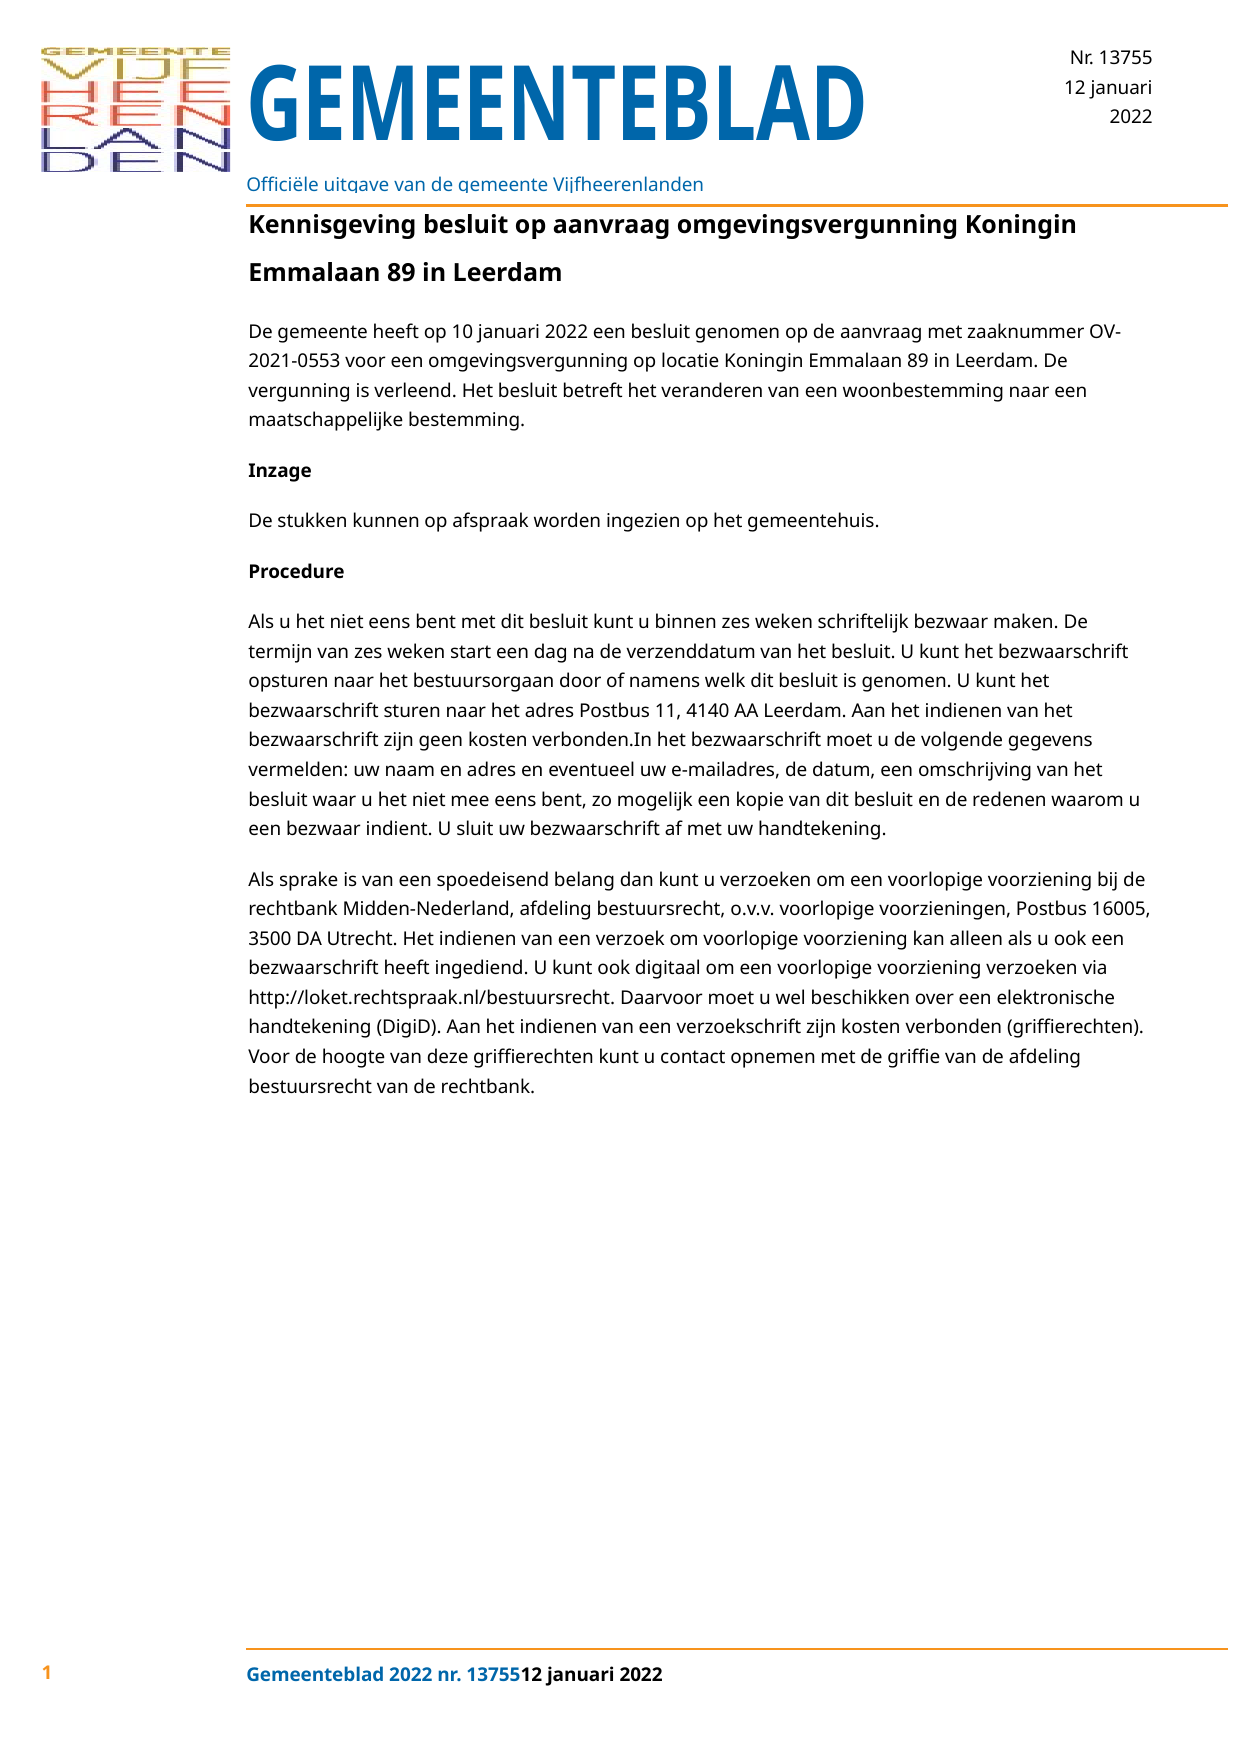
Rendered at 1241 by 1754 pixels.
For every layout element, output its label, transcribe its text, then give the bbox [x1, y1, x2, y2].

text De gemeente heeft op 10 januari 2022 een besluit genomen op de aanvraag met zaaknummer OV-2021-0553 voor een omgevingsvergunning op locatie Koningin Emmalaan 89 in Leerdam. De vergunning is verleend. Het besluit betreft het veranderen van een woonbestemming naar een maatschappelijke bestemming. [248, 318, 1152, 432]
text De stukken kunnen op afspraak worden ingezien op het gemeentehuis. [248, 507, 1152, 533]
picture [41, 47, 231, 172]
text Als u het niet eens bent met dit besluit kunt u binnen zes weken schriftelijk bezwaar maken. De termijn van zes weken start een dag na de verzenddatum van het besluit. U kunt het bezwaarschrift opsturen naar het bestuursorgaan door of namens welk dit besluit is genomen. U kunt het bezwaarschrift sturen naar het adres Postbus 11, 4140 AA Leerdam. Aan het indienen van het bezwaarschrift zijn geen kosten verbonden.In het bezwaarschrift moet u de volgende gegevens vermelden: uw naam en adres en eventueel uw e-mailadres, de datum, een omschrijving van het besluit waar u het niet mee eens bent, zo mogelijk een kopie van dit besluit en de redenen waarom u een bezwaar indient. U sluit uw bezwaarschrift af met uw handtekening. [248, 608, 1152, 841]
text Als sprake is van een spoedeisend belang dan kunt u verzoeken om een voorlopige voorziening bij de rechtbank Midden-Nederland, afdeling bestuursrecht, o.v.v. voorlopige voorzieningen, Postbus 16005, 3500 DA Utrecht. Het indienen van een verzoek om voorlopige voorziening kan alleen als u ook een bezwaarschrift heeft ingediend. U kunt ook digitaal om een voorlopige voorziening verzoeken via http://loket.rechtspraak.nl/bestuursrecht. Daarvoor moet u wel beschikken over een elektronische handtekening (DigiD). Aan het indienen van een verzoekschrift zijn kosten verbonden (griffierechten). Voor de hoogte van deze griffierechten kunt u contact opnemen met de griffie van de afdeling bestuursrecht van de rechtbank. [248, 866, 1152, 1099]
text Kennisgeving besluit op aanvraag omgevingsvergunning Koningin Emmalaan 89 in Leerdam [248, 207, 1152, 288]
text Procedure [248, 558, 1152, 584]
text Inzage [248, 457, 1152, 483]
